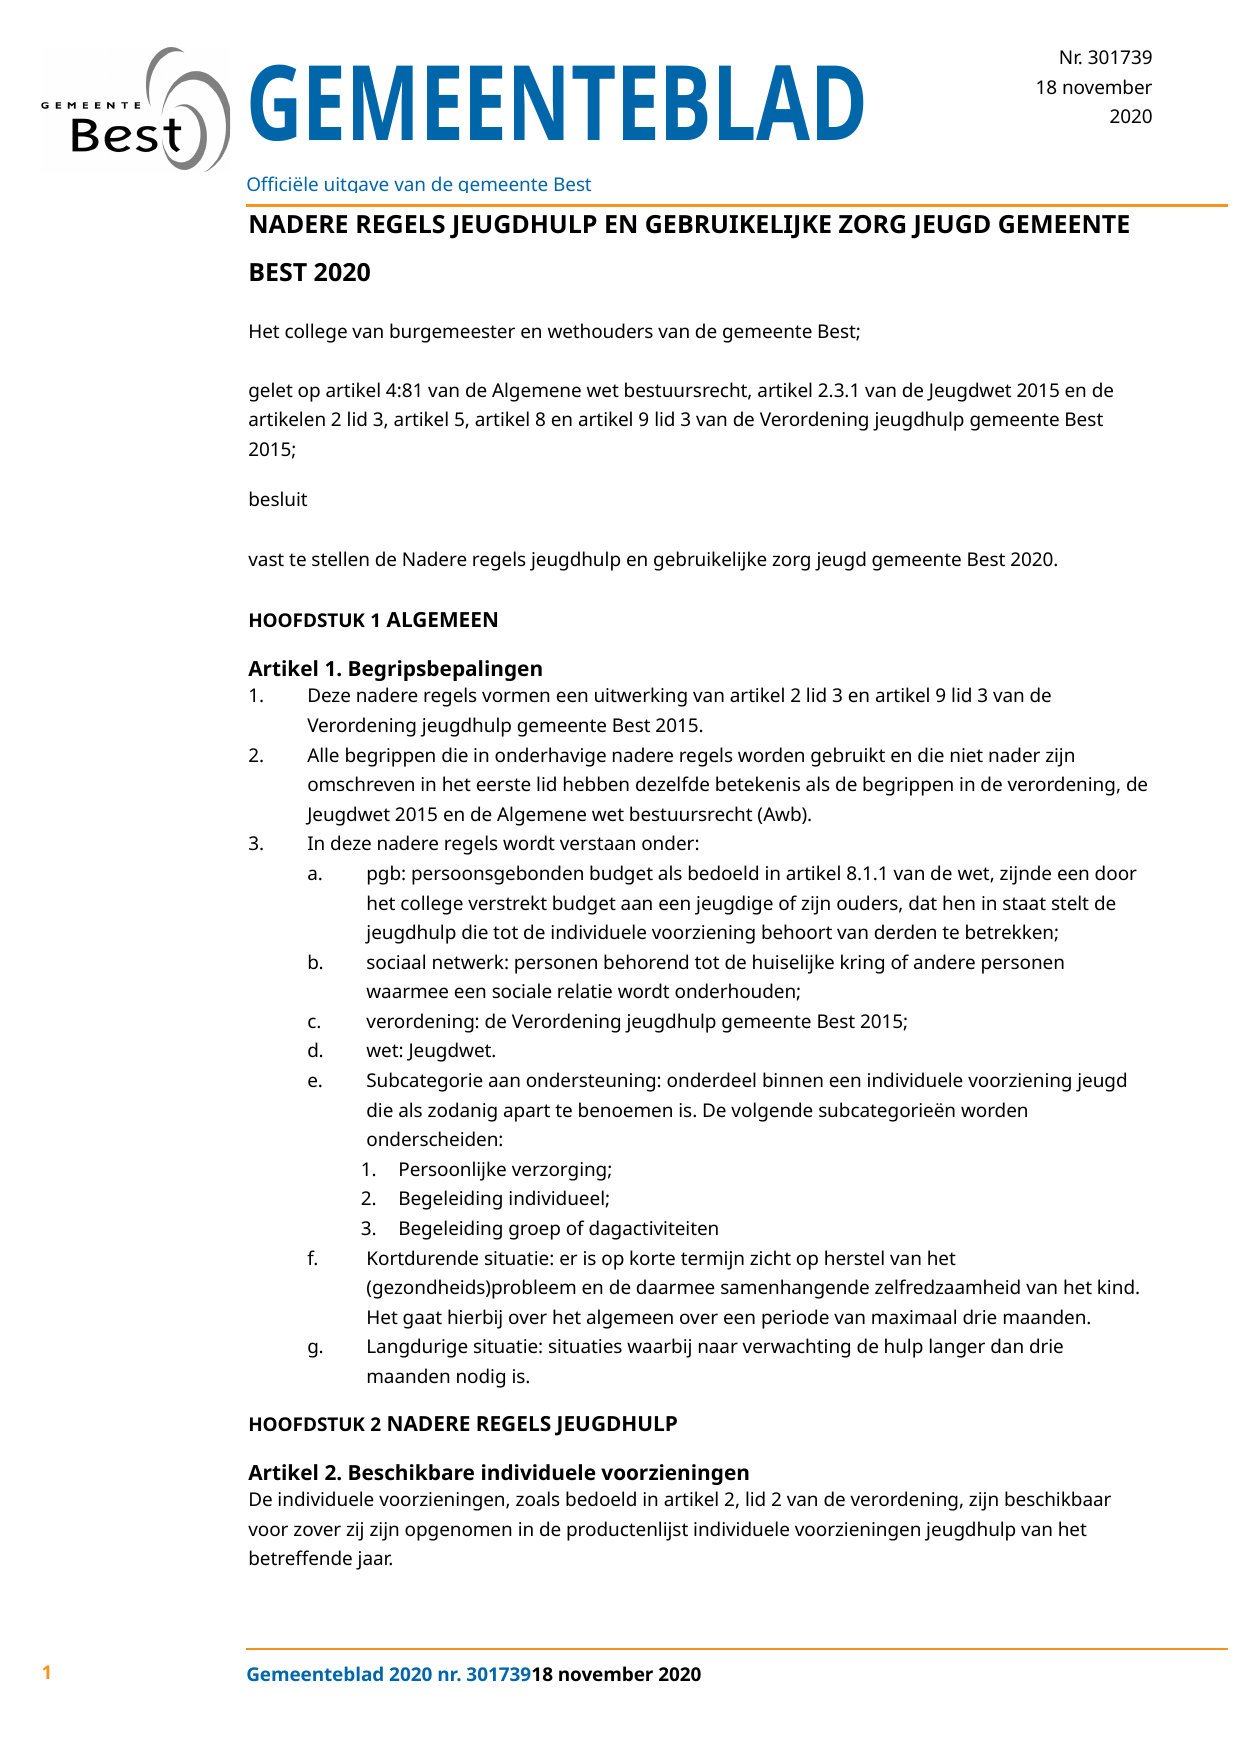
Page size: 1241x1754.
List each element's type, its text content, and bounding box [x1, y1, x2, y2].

list In deze nadere regels wordt verstaan onder: [248, 831, 1152, 856]
list wet: Jeugdwet. [307, 1038, 1152, 1063]
text besluit [248, 487, 1152, 512]
list Begeleiding individueel; [361, 1186, 1152, 1211]
text HOOFDSTUK 1 ALGEMEEN [248, 605, 1152, 633]
list Deze nadere regels vormen een uitwerking van artikel 2 lid 3 en artikel 9 lid 3 van de Verordening jeugdhulp gemeente Best 2015. [248, 683, 1152, 738]
text NADERE REGELS JEUGDHULP EN GEBRUIKELIJKE ZORG JEUGD GEMEENTE BEST 2020 [248, 207, 1152, 288]
text gelet op artikel 4:81 van de Algemene wet bestuursrecht, artikel 2.3.1 van de Jeugdwet 2015 en de artikelen 2 lid 3, artikel 5, artikel 8 en artikel 9 lid 3 van de Verordening jeugdhulp gemeente Best 2015; [248, 377, 1152, 462]
list Subcategorie aan ondersteuning: onderdeel binnen een individuele voorziening jeugd die als zodanig apart te benoemen is. De volgende subcategorieën worden onderscheiden: [307, 1067, 1152, 1152]
list Alle begrippen die in onderhavige nadere regels worden gebruikt en die niet nader zijn omschreven in het eerste lid hebben dezelfde betekenis als de begrippen in de verordening, de Jeugdwet 2015 en de Algemene wet bestuursrecht (Awb). [248, 742, 1152, 827]
list Kortdurende situatie: er is op korte termijn zicht op herstel van het (gezondheids)probleem en de daarmee samenhangende zelfredzaamheid van het kind. Het gaat hierbij over het algemeen over een periode van maximaal drie maanden. [307, 1245, 1152, 1329]
list pgb: persoonsgebonden budget als bedoeld in artikel 8.1.1 van de wet, zijnde een door het college verstrekt budget aan een jeugdige of zijn ouders, dat hen in staat stelt de jeugdhulp die tot de individuele voorziening behoort van derden te betrekken; [307, 860, 1152, 945]
text vast te stellen de Nadere regels jeugdhulp en gebruikelijke zorg jeugd gemeente Best 2020. [248, 546, 1152, 571]
list verordening: de Verordening jeugdhulp gemeente Best 2015; [307, 1008, 1152, 1034]
text Artikel 1. Begripsbepalingen [248, 654, 1152, 683]
list sociaal netwerk: personen behorend tot de huiselijke kring of andere personen waarmee een sociale relatie wordt onderhouden; [307, 949, 1152, 1004]
list Persoonlijke verzorging; [361, 1156, 1152, 1182]
text Artikel 2. Beschikbare individuele voorzieningen [248, 1458, 1152, 1486]
picture [41, 47, 231, 172]
text De individuele voorzieningen, zoals bedoeld in artikel 2, lid 2 van de verordening, zijn beschikbaar voor zover zij zijn opgenomen in de productenlijst individuele voorzieningen jeugdhulp van het betreffende jaar. [248, 1486, 1152, 1571]
list Begeleiding groep of dagactiviteiten [361, 1215, 1152, 1241]
list Langdurige situatie: situaties waarbij naar verwachting de hulp langer dan drie maanden nodig is. [307, 1333, 1152, 1389]
text Het college van burgemeester en wethouders van de gemeente Best; [248, 318, 1152, 344]
text HOOFDSTUK 2 NADERE REGELS JEUGDHULP [248, 1409, 1152, 1437]
